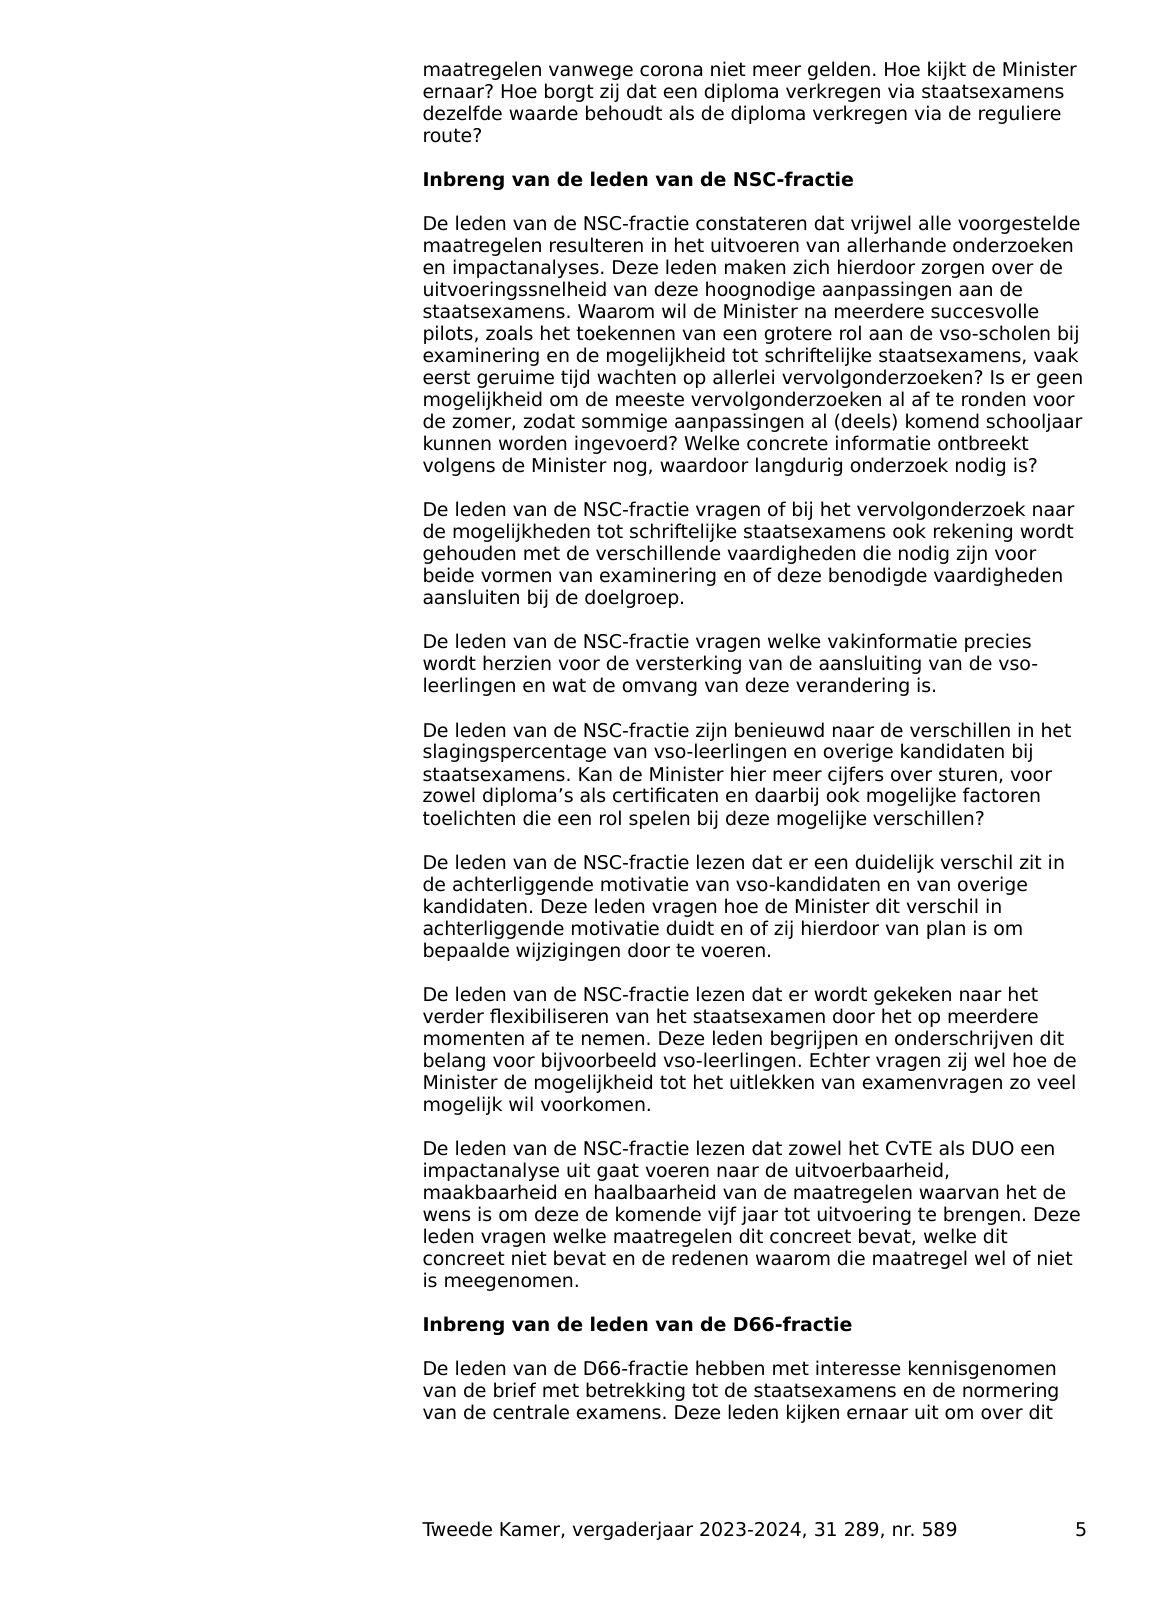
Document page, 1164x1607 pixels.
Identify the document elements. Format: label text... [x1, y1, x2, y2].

text De leden van de NSC-fractie lezen dat er wordt gekeken naar het verder flexibiliseren van het staatsexamen door het op meerdere momenten af te nemen. Deze leden begrijpen en onderschrijven dit belang voor bijvoorbeeld vso-leerlingen. Echter vragen zij wel hoe de Minister de mogelijkheid tot het uitlekken van examenvragen zo veel mogelijk wil voorkomen. [422, 984, 1087, 1116]
text De leden van de NSC-fractie lezen dat zowel het CvTE als DUO een impactanalyse uit gaat voeren naar de uitvoerbaarheid, maakbaarheid en haalbaarheid van de maatregelen waarvan het de wens is om deze de komende vijf jaar tot uitvoering te brengen. Deze leden vragen welke maatregelen dit concreet bevat, welke dit concreet niet bevat en de redenen waarom die maatregel wel of niet is meegenomen. [422, 1138, 1087, 1292]
text maatregelen vanwege corona niet meer gelden. Hoe kijkt de Minister ernaar? Hoe borgt zij dat een diploma verkregen via staatsexamens dezelfde waarde behoudt als de diploma verkregen via de reguliere route? [422, 59, 1087, 147]
text De leden van de NSC-fractie zijn benieuwd naar de verschillen in het slagingspercentage van vso-leerlingen en overige kandidaten bij staatsexamens. Kan de Minister hier meer cijfers over sturen, voor zowel diploma’s als certificaten en daarbij ook mogelijke factoren toelichten die een rol spelen bij deze mogelijke verschillen? [422, 719, 1087, 829]
text De leden van de NSC-fractie vragen welke vakinformatie precies wordt herzien voor de versterking van de aansluiting van de vso-leerlingen en wat de omvang van deze verandering is. [422, 631, 1087, 697]
subtitle Inbreng van de leden van de NSC-fractie [422, 169, 1087, 191]
text De leden van de NSC-fractie lezen dat er een duidelijk verschil zit in de achterliggende motivatie van vso-kandidaten en van overige kandidaten. Deze leden vragen hoe de Minister dit verschil in achterliggende motivatie duidt en of zij hierdoor van plan is om bepaalde wijzigingen door te voeren. [422, 852, 1087, 961]
text De leden van de NSC-fractie vragen of bij het vervolgonderzoek naar de mogelijkheden tot schriftelijke staatsexamens ook rekening wordt gehouden met de verschillende vaardigheden die nodig zijn voor beide vormen van examinering en of deze benodigde vaardigheden aansluiten bij de doelgroep. [422, 499, 1087, 609]
subtitle Inbreng van de leden van de D66-fractie [422, 1314, 1087, 1336]
text De leden van de D66-fractie hebben met interesse kennisgenomen van de brief met betrekking tot de staatsexamens en de normering van de centrale examens. Deze leden kijken ernaar uit om over dit [422, 1358, 1087, 1424]
text De leden van de NSC-fractie constateren dat vrijwel alle voorgestelde maatregelen resulteren in het uitvoeren van allerhande onderzoeken en impactanalyses. Deze leden maken zich hierdoor zorgen over de uitvoeringssnelheid van deze hoognodige aanpassingen aan de staatsexamens. Waarom wil de Minister na meerdere succesvolle pilots, zoals het toekennen van een grotere rol aan de vso-scholen bij examinering en de mogelijkheid tot schriftelijke staatsexamens, vaak eerst geruime tijd wachten op allerlei vervolgonderzoeken? Is er geen mogelijkheid om de meeste vervolgonderzoeken al af te ronden voor de zomer, zodat sommige aanpassingen al (deels) komend schooljaar kunnen worden ingevoerd? Welke concrete informatie ontbreekt volgens de Minister nog, waardoor langdurig onderzoek nodig is? [422, 213, 1087, 477]
